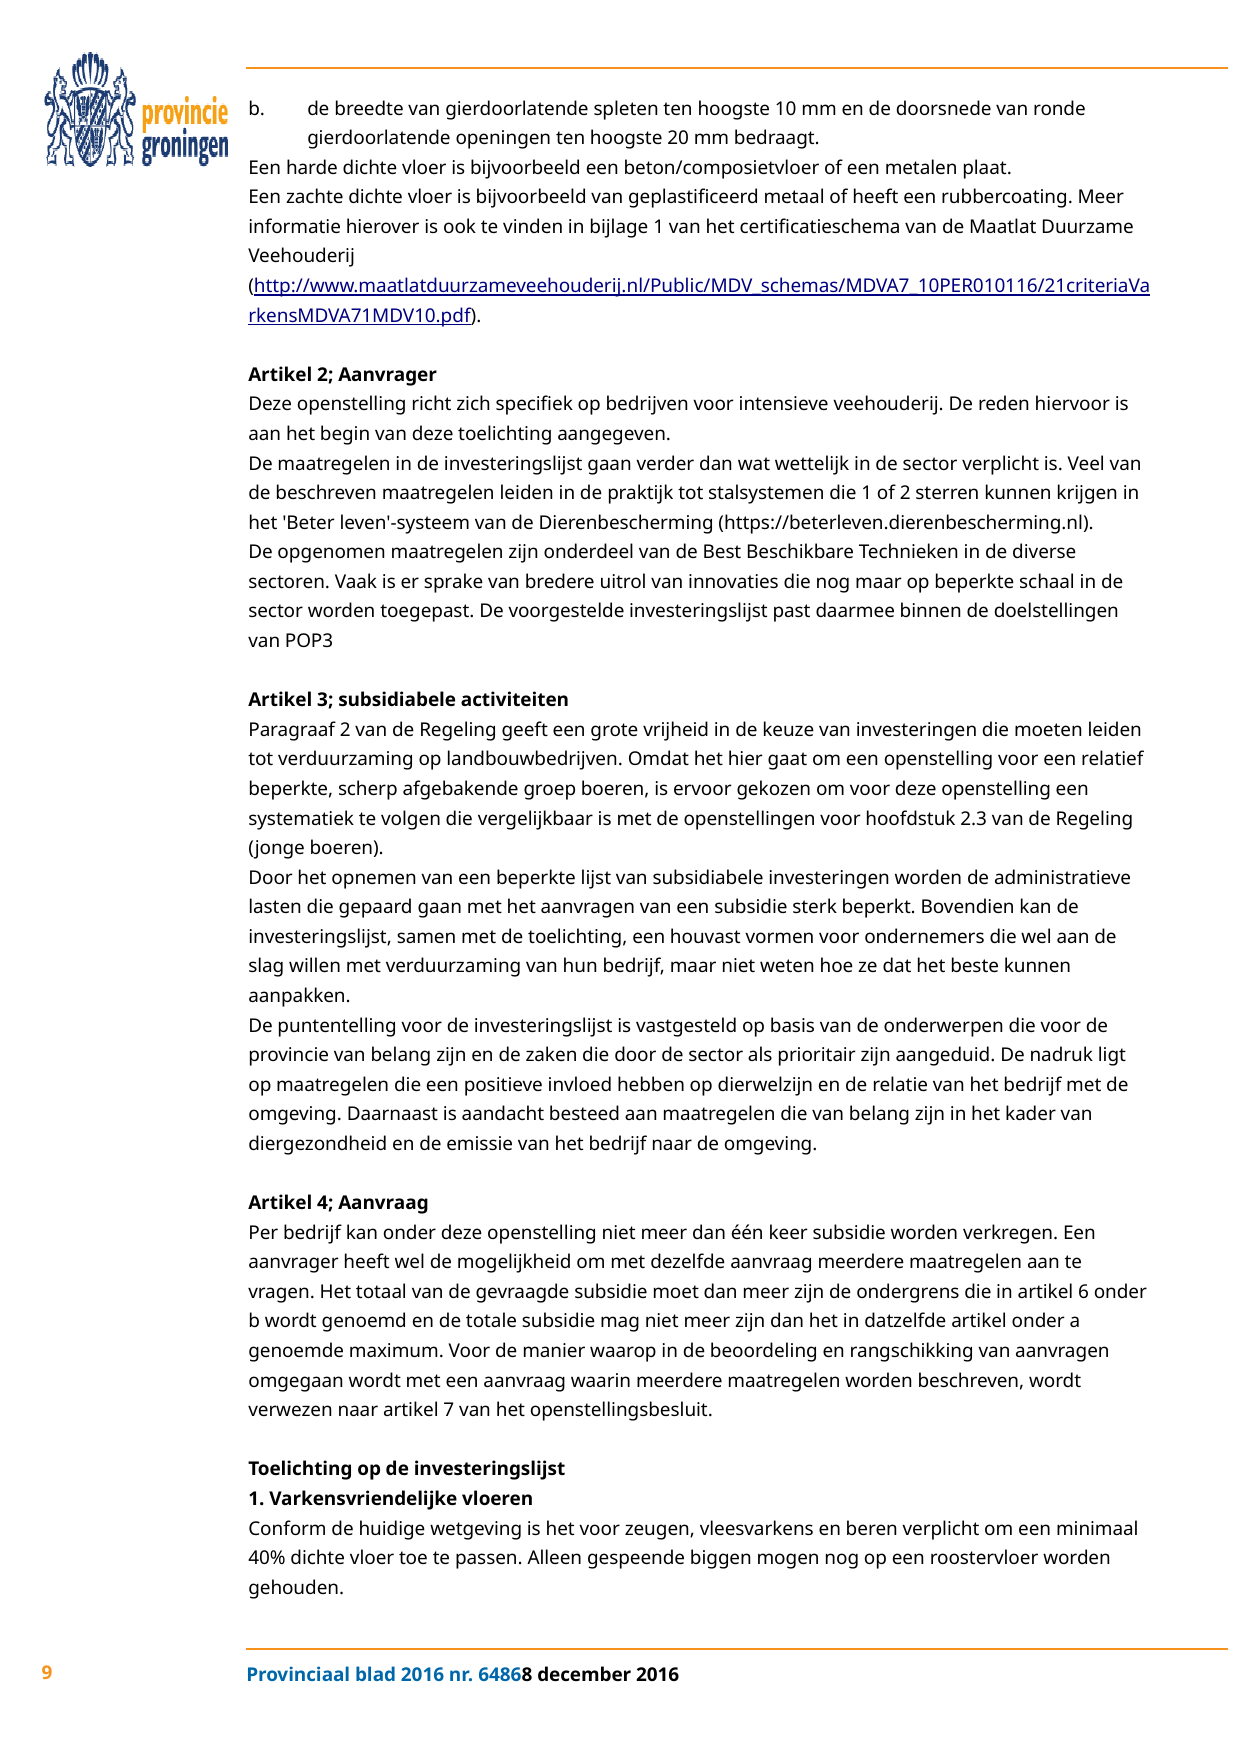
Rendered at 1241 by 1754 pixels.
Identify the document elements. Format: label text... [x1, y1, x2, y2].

text De opgenomen maatregelen zijn onderdeel van de Best Beschikbare Technieken in de diverse sectoren. Vaak is er sprake van bredere uitrol van innovaties die nog maar op beperkte schaal in de sector worden toegepast. De voorgestelde investeringslijst past daarmee binnen de doelstellingen van POP3 [248, 538, 1152, 653]
text De maatregelen in de investeringslijst gaan verder dan wat wettelijk in de sector verplicht is. Veel van de beschreven maatregelen leiden in de praktijk tot stalsystemen die 1 of 2 sterren kunnen krijgen in het 'Beter leven'-systeem van de Dierenbescherming (https://beterleven.dierenbescherming.nl). [248, 450, 1152, 535]
text Artikel 4; Aanvraag [248, 1189, 1152, 1215]
text 1. Varkensvriendelijke vloeren [248, 1485, 1152, 1511]
list de breedte van gierdoorlatende spleten ten hoogste 10 mm en de doorsnede van ronde gierdoorlatende openingen ten hoogste 20 mm bedraagt. [248, 95, 1152, 150]
text Deze openstelling richt zich specifiek op bedrijven voor intensieve veehouderij. De reden hiervoor is aan het begin van deze toelichting aangegeven. [248, 391, 1152, 446]
text Artikel 2; Aanvrager [248, 361, 1152, 387]
text Een zachte dichte vloer is bijvoorbeeld van geplastificeerd metaal of heeft een rubbercoating. Meer informatie hierover is ook te vinden in bijlage 1 van het certificatieschema van de Maatlat Duurzame Veehouderij (http://www.maatlatduurzameveehouderij.nl/Public/MDV_schemas/MDVA7_10PER010116/21criteriaVarkensMDVA71MDV10.pdf). [248, 183, 1152, 328]
text De puntentelling voor de investeringslijst is vastgesteld op basis van de onderwerpen die voor de provincie van belang zijn en de zaken die door de sector als prioritair zijn aangeduid. De nadruk ligt op maatregelen die een positieve invloed hebben op dierwelzijn en de relatie van het bedrijf met de omgeving. Daarnaast is aandacht besteed aan maatregelen die van belang zijn in het kader van diergezondheid en de emissie van het bedrijf naar de omgeving. [248, 1012, 1152, 1156]
text Artikel 3; subsidiabele activiteiten [248, 686, 1152, 712]
text Een harde dichte vloer is bijvoorbeeld een beton/composietvloer of een metalen plaat. [248, 154, 1152, 180]
picture [41, 47, 231, 172]
text Paragraaf 2 van de Regeling geeft een grote vrijheid in de keuze van investeringen die moeten leiden tot verduurzaming op landbouwbedrijven. Omdat het hier gaat om een openstelling voor een relatief beperkte, scherp afgebakende groep boeren, is ervoor gekozen om voor deze openstelling een systematiek te volgen die vergelijkbaar is met de openstellingen voor hoofdstuk 2.3 van de Regeling (jonge boeren). [248, 716, 1152, 860]
text Toelichting op de investeringslijst [248, 1456, 1152, 1481]
text Conform de huidige wetgeving is het voor zeugen, vleesvarkens en beren verplicht om een minimaal 40% dichte vloer toe te passen. Alleen gespeende biggen mogen nog op een roostervloer worden gehouden. [248, 1515, 1152, 1600]
text Per bedrijf kan onder deze openstelling niet meer dan één keer subsidie worden verkregen. Een aanvrager heeft wel de mogelijkheid om met dezelfde aanvraag meerdere maatregelen aan te vragen. Het totaal van de gevraagde subsidie moet dan meer zijn de ondergrens die in artikel 6 onder b wordt genoemd en de totale subsidie mag niet meer zijn dan het in datzelfde artikel onder a genoemde maximum. Voor de manier waarop in de beoordeling en rangschikking van aanvragen omgegaan wordt met een aanvraag waarin meerdere maatregelen worden beschreven, wordt verwezen naar artikel 7 van het openstellingsbesluit. [248, 1219, 1152, 1422]
text Door het opnemen van een beperkte lijst van subsidiabele investeringen worden de administratieve lasten die gepaard gaan met het aanvragen van een subsidie sterk beperkt. Bovendien kan de investeringslijst, samen met de toelichting, een houvast vormen voor ondernemers die wel aan de slag willen met verduurzaming van hun bedrijf, maar niet weten hoe ze dat het beste kunnen aanpakken. [248, 864, 1152, 1008]
